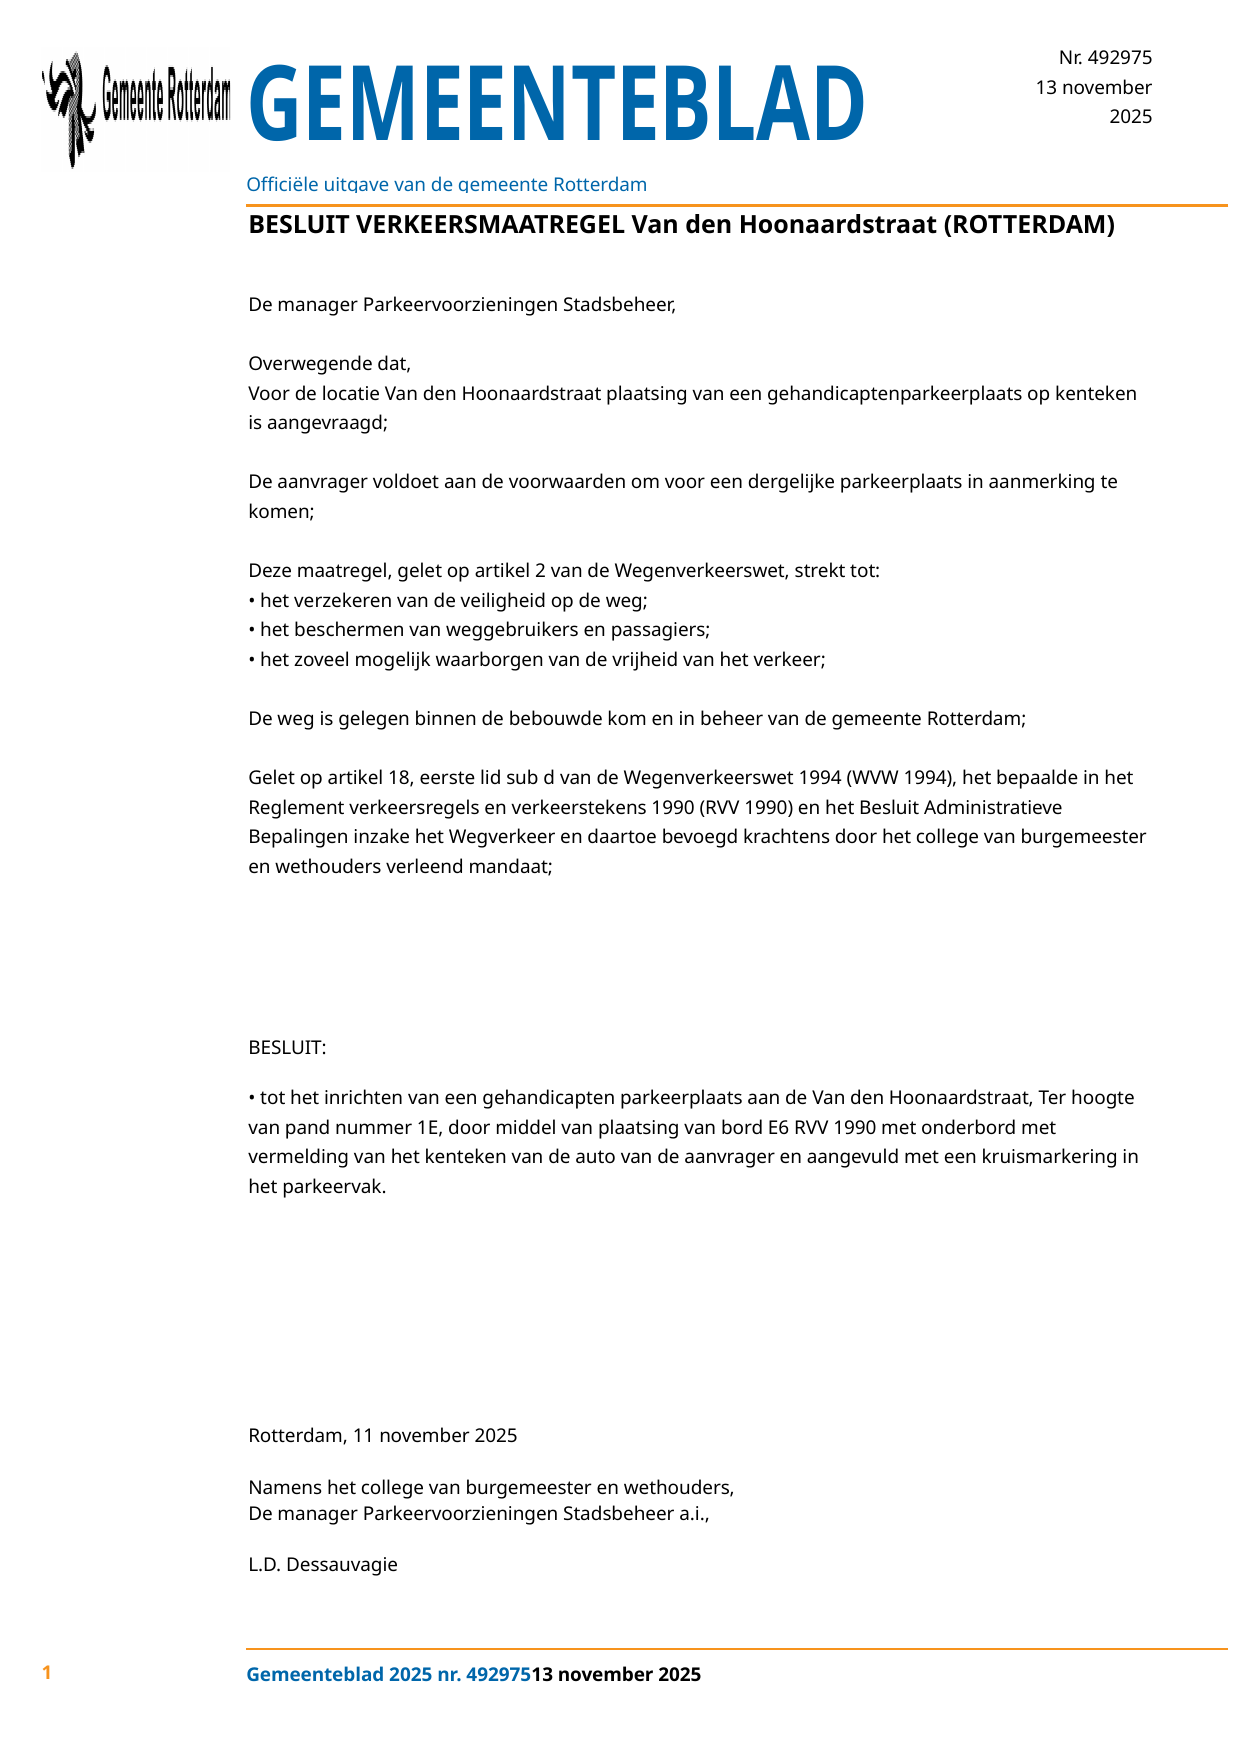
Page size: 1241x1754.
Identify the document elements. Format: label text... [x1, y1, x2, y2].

text L.D. Dessauvagie [248, 1551, 1152, 1577]
text • het verzekeren van de veiligheid op de weg; [248, 587, 1152, 613]
text Deze maatregel, gelet op artikel 2 van de Wegenverkeerswet, strekt tot: [248, 557, 1152, 583]
text Namens het college van burgemeester en wethouders, [248, 1474, 1152, 1500]
text Voor de locatie Van den Hoonaardstraat plaatsing van een gehandicaptenparkeerplaats op kenteken is aangevraagd; [248, 380, 1152, 435]
text De weg is gelegen binnen de bebouwde kom en in beheer van de gemeente Rotterdam; [248, 705, 1152, 731]
text De manager Parkeervoorzieningen Stadsbeheer, [248, 291, 1152, 317]
picture [41, 47, 231, 172]
text Overwegende dat, [248, 350, 1152, 376]
text Gelet op artikel 18, eerste lid sub d van de Wegenverkeerswet 1994 (WVW 1994), het bepaalde in het Reglement verkeersregels en verkeerstekens 1990 (RVV 1990) en het Besluit Administratieve Bepalingen inzake het Wegverkeer en daartoe bevoegd krachtens door het college van burgemeester en wethouders verleend mandaat; [248, 764, 1152, 879]
text Rotterdam, 11 november 2025 [248, 1423, 1152, 1448]
text • het zoveel mogelijk waarborgen van de vrijheid van het verkeer; [248, 646, 1152, 672]
text • tot het inrichten van een gehandicapten parkeerplaats aan de Van den Hoonaardstraat, Ter hoogte van pand nummer 1E, door middel van plaatsing van bord E6 RVV 1990 met onderbord met vermelding van het kenteken van de auto van de aanvrager en aangevuld met een kruismarkering in het parkeervak. [248, 1084, 1152, 1199]
text BESLUIT: [248, 1034, 1152, 1060]
text De aanvrager voldoet aan de voorwaarden om voor een dergelijke parkeerplaats in aanmerking te komen; [248, 468, 1152, 524]
text De manager Parkeervoorzieningen Stadsbeheer a.i., [248, 1500, 1152, 1526]
text BESLUIT VERKEERSMAATREGEL Van den Hoonaardstraat (ROTTERDAM) [248, 207, 1152, 241]
text • het beschermen van weggebruikers en passagiers; [248, 616, 1152, 642]
